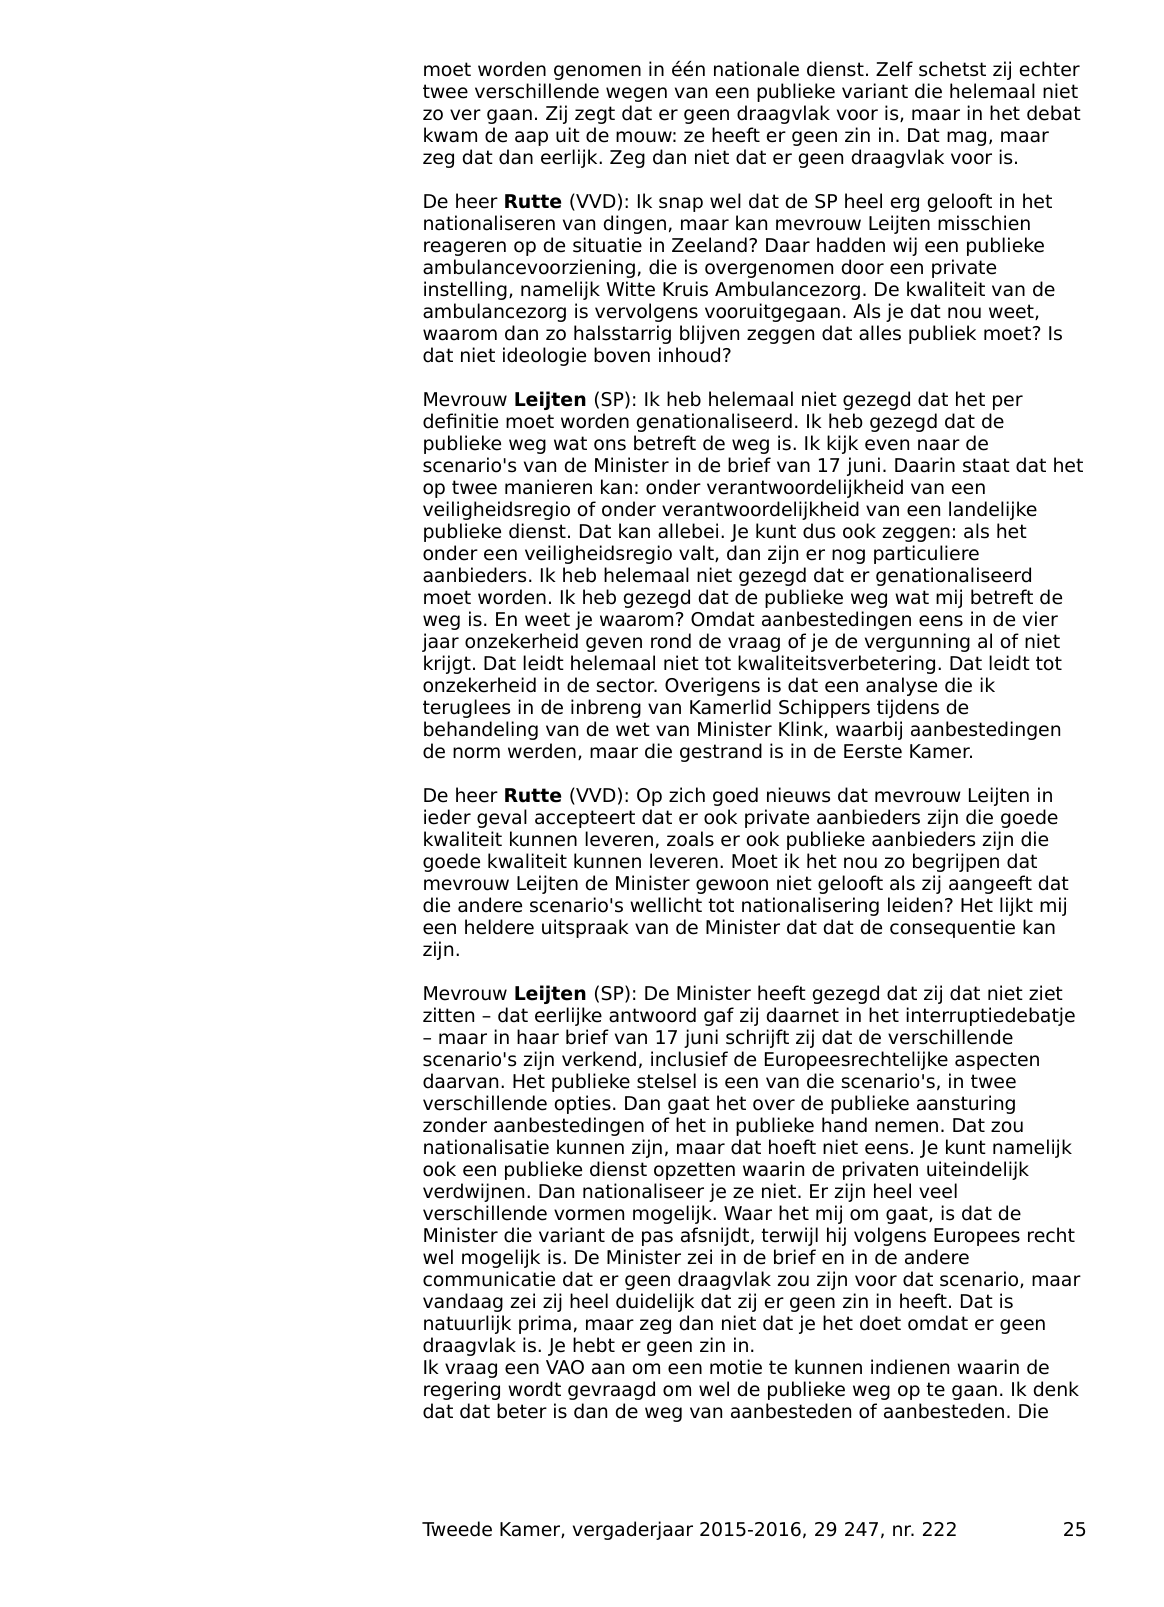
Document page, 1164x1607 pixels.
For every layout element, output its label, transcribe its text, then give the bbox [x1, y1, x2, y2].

text Ik vraag een VAO aan om een motie te kunnen indienen waarin de regering wordt gevraagd om wel de publieke weg op te gaan. Ik denk dat dat beter is dan de weg van aanbesteden of aanbesteden. Die [422, 1357, 1087, 1423]
text De heer Rutte (VVD): Ik snap wel dat de SP heel erg gelooft in het nationaliseren van dingen, maar kan mevrouw Leijten misschien reageren op de situatie in Zeeland? Daar hadden wij een publieke ambulancevoorziening, die is overgenomen door een private instelling, namelijk Witte Kruis Ambulancezorg. De kwaliteit van de ambulancezorg is vervolgens vooruitgegaan. Als je dat nou weet, waarom dan zo halsstarrig blijven zeggen dat alles publiek moet? Is dat niet ideologie boven inhoud? [422, 191, 1087, 367]
text De heer Rutte (VVD): Op zich goed nieuws dat mevrouw Leijten in ieder geval accepteert dat er ook private aanbieders zijn die goede kwaliteit kunnen leveren, zoals er ook publieke aanbieders zijn die goede kwaliteit kunnen leveren. Moet ik het nou zo begrijpen dat mevrouw Leijten de Minister gewoon niet gelooft als zij aangeeft dat die andere scenario's wellicht tot nationalisering leiden? Het lijkt mij een heldere uitspraak van de Minister dat dat de consequentie kan zijn. [422, 785, 1087, 961]
text Mevrouw Leijten (SP): Ik heb helemaal niet gezegd dat het per definitie moet worden genationaliseerd. Ik heb gezegd dat de publieke weg wat ons betreft de weg is. Ik kijk even naar de scenario's van de Minister in de brief van 17 juni. Daarin staat dat het op twee manieren kan: onder verantwoordelijkheid van een veiligheidsregio of onder verantwoordelijkheid van een landelijke publieke dienst. Dat kan allebei. Je kunt dus ook zeggen: als het onder een veiligheidsregio valt, dan zijn er nog particuliere aanbieders. Ik heb helemaal niet gezegd dat er genationaliseerd moet worden. Ik heb gezegd dat de publieke weg wat mij betreft de weg is. En weet je waarom? Omdat aanbestedingen eens in de vier jaar onzekerheid geven rond de vraag of je de vergunning al of niet krijgt. Dat leidt helemaal niet tot kwaliteitsverbetering. Dat leidt tot onzekerheid in de sector. Overigens is dat een analyse die ik teruglees in de inbreng van Kamerlid Schippers tijdens de behandeling van de wet van Minister Klink, waarbij aanbestedingen de norm werden, maar die gestrand is in de Eerste Kamer. [422, 389, 1087, 763]
text Mevrouw Leijten (SP): De Minister heeft gezegd dat zij dat niet ziet zitten – dat eerlijke antwoord gaf zij daarnet in het interruptiedebatje – maar in haar brief van 17 juni schrijft zij dat de verschillende scenario's zijn verkend, inclusief de Europeesrechtelijke aspecten daarvan. Het publieke stelsel is een van die scenario's, in twee verschillende opties. Dan gaat het over de publieke aansturing zonder aanbestedingen of het in publieke hand nemen. Dat zou nationalisatie kunnen zijn, maar dat hoeft niet eens. Je kunt namelijk ook een publieke dienst opzetten waarin de privaten uiteindelijk verdwijnen. Dan nationaliseer je ze niet. Er zijn heel veel verschillende vormen mogelijk. Waar het mij om gaat, is dat de Minister die variant de pas afsnijdt, terwijl hij volgens Europees recht wel mogelijk is. De Minister zei in de brief en in de andere communicatie dat er geen draagvlak zou zijn voor dat scenario, maar vandaag zei zij heel duidelijk dat zij er geen zin in heeft. Dat is natuurlijk prima, maar zeg dan niet dat je het doet omdat er geen draagvlak is. Je hebt er geen zin in. [422, 983, 1087, 1357]
text moet worden genomen in één nationale dienst. Zelf schetst zij echter twee verschillende wegen van een publieke variant die helemaal niet zo ver gaan. Zij zegt dat er geen draagvlak voor is, maar in het debat kwam de aap uit de mouw: ze heeft er geen zin in. Dat mag, maar zeg dat dan eerlijk. Zeg dan niet dat er geen draagvlak voor is. [422, 59, 1087, 169]
